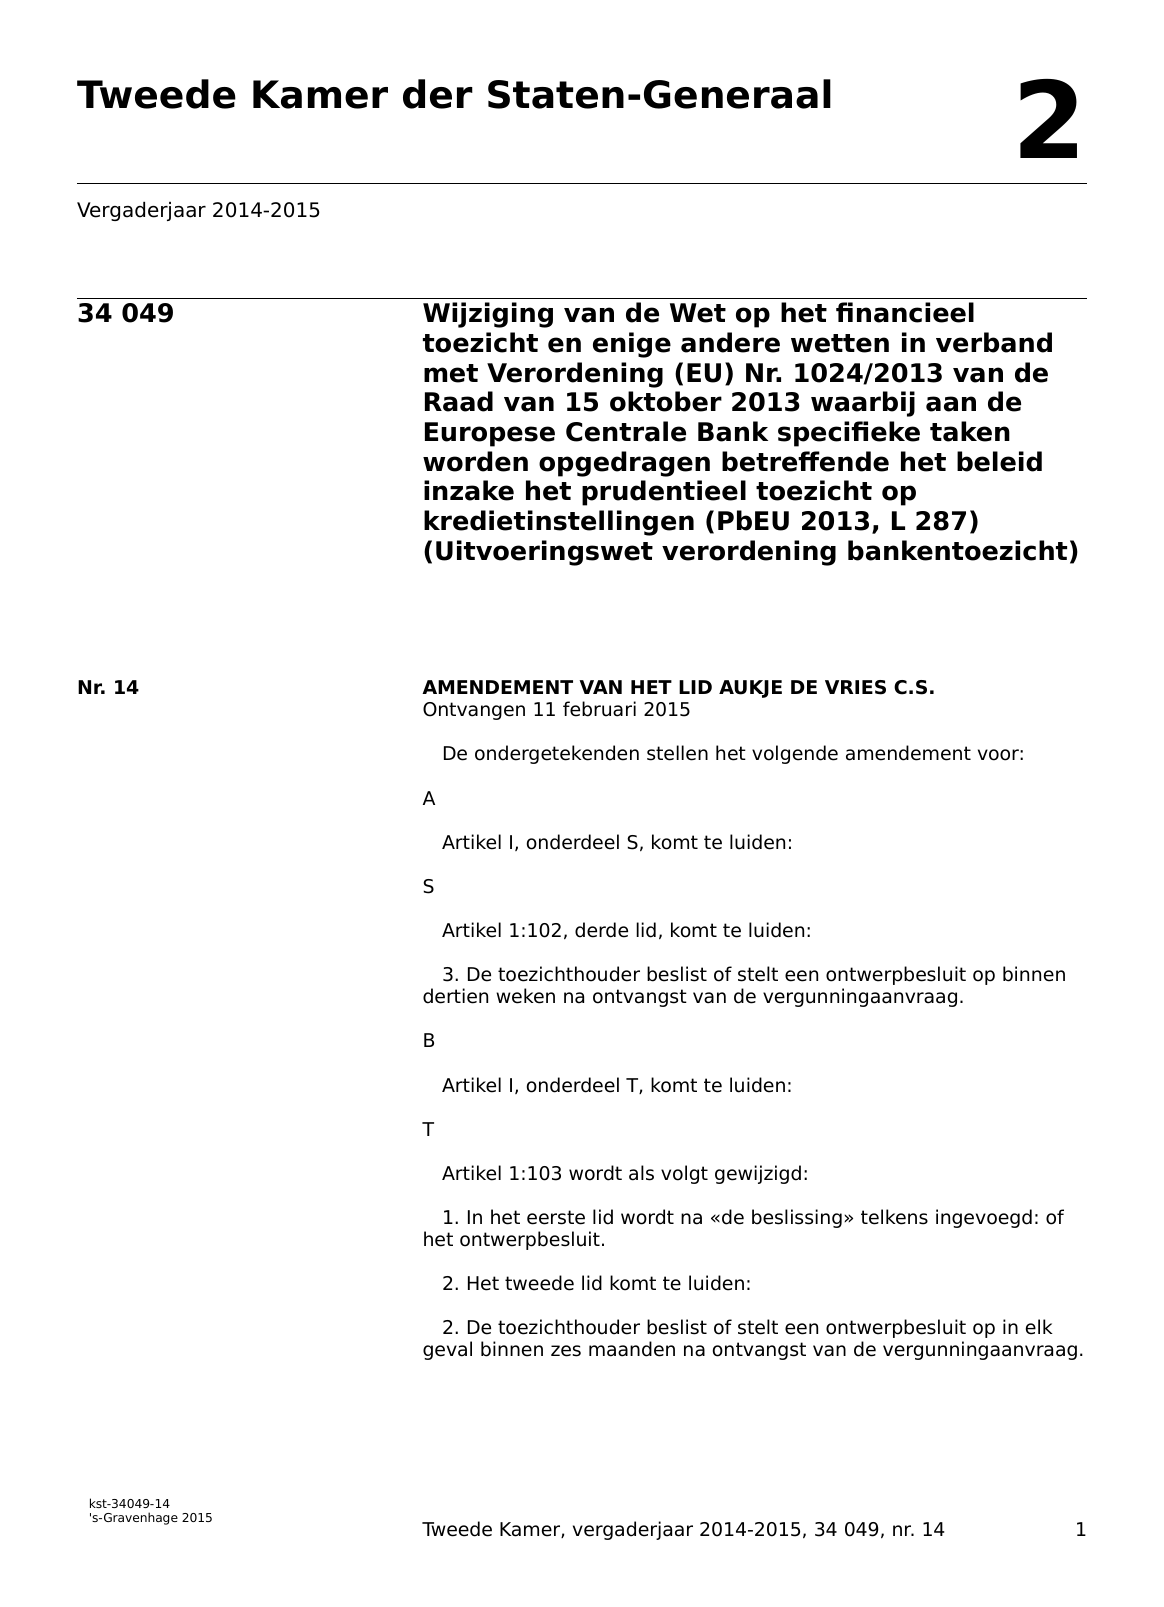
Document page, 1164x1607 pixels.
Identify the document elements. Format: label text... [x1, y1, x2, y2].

text kst-34049-14 [88, 1497, 323, 1511]
text A [422, 787, 1087, 809]
subtitle Nr. 14 AMENDEMENT VAN HET LID AUKJE DE VRIES C.S. [77, 677, 1087, 699]
text S [422, 876, 1087, 898]
text 's-Gravenhage 2015 [88, 1511, 323, 1525]
text T [422, 1119, 1087, 1141]
text 3. De toezichthouder beslist of stelt een ontwerpbesluit op binnen dertien weken na ontvangst van de vergunningaanvraag. [422, 964, 1087, 1008]
table_cell Vergaderjaar 2014-2015 [77, 184, 1087, 298]
text Artikel I, onderdeel T, komt te luiden: [422, 1074, 1087, 1096]
text 1. In het eerste lid wordt na «de beslissing» telkens ingevoegd: of het ontwerpbesluit. [422, 1207, 1087, 1251]
text De ondergetekenden stellen het volgende amendement voor: [422, 743, 1087, 765]
text Ontvangen 11 februari 2015 [422, 699, 1087, 721]
text Artikel 1:103 wordt als volgt gewijzigd: [422, 1163, 1087, 1185]
text 2. Het tweede lid komt te luiden: [422, 1273, 1087, 1295]
table_header Tweede Kamer der Staten-Generaal [77, 59, 886, 183]
text B [422, 1030, 1087, 1052]
text Artikel I, onderdeel S, komt te luiden: [422, 832, 1087, 854]
text 2. De toezichthouder beslist of stelt een ontwerpbesluit op in elk geval binnen zes maanden na ontvangst van de vergunningaanvraag. [422, 1317, 1087, 1361]
table_header 2 [886, 59, 1087, 183]
subtitle 34 049 Wijziging van de Wet op het financieel toezicht en enige andere wetten in verband met Verordening (EU) Nr. 1024/2013 van de Raad van 15 oktober 2013 waarbij aan de Europese Centrale Bank specifieke taken worden opgedragen betreffende het beleid inzake het prudentieel toezicht op kredietinstellingen (PbEU 2013, L 287) (Uitvoeringswet verordening bankentoezicht) [77, 299, 1087, 566]
text Artikel 1:102, derde lid, komt te luiden: [422, 920, 1087, 942]
